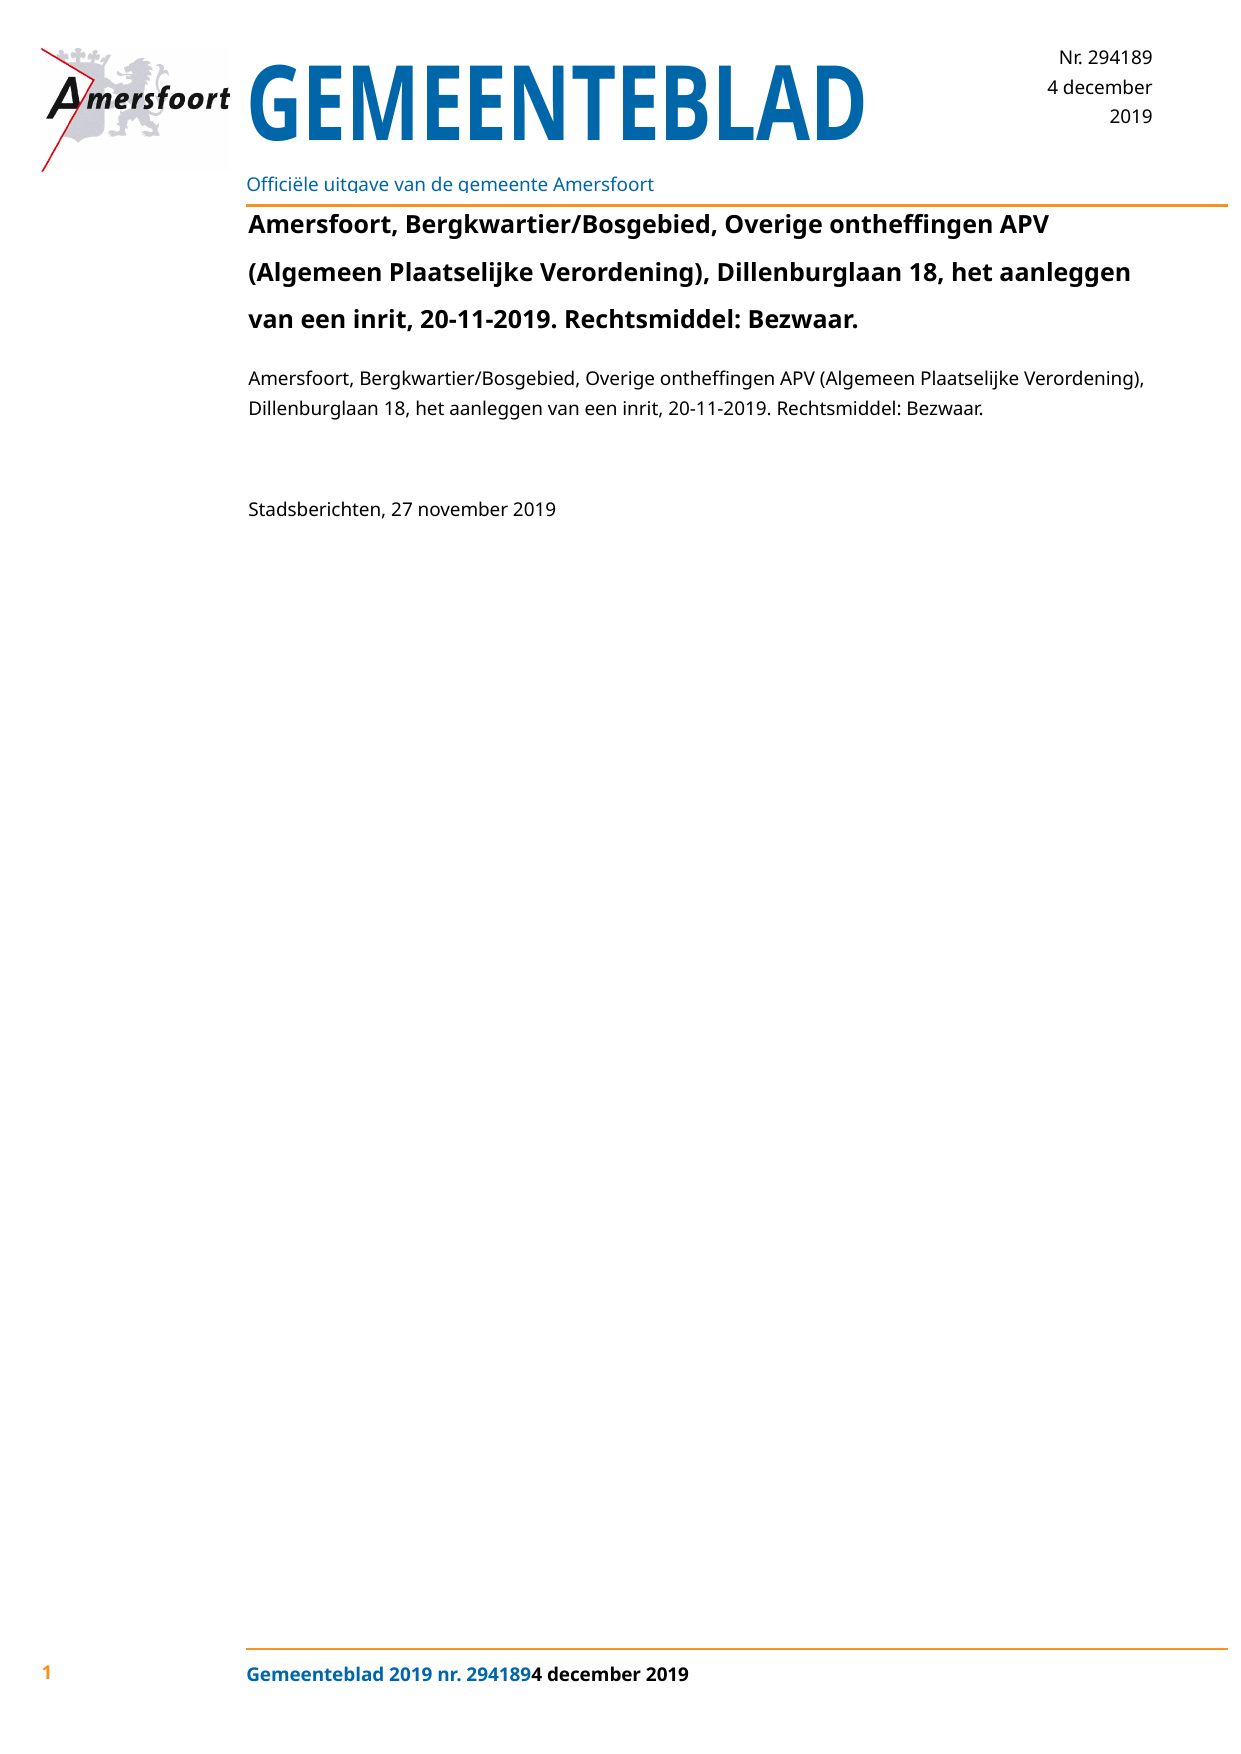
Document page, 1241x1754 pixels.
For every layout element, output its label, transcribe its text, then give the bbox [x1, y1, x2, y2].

text Amersfoort, Bergkwartier/Bosgebied, Overige ontheffingen APV (Algemeen Plaatselijke Verordening), Dillenburglaan 18, het aanleggen van een inrit, 20-11-2019. Rechtsmiddel: Bezwaar. [248, 207, 1152, 336]
text Amersfoort, Bergkwartier/Bosgebied, Overige ontheffingen APV (Algemeen Plaatselijke Verordening), Dillenburglaan 18, het aanleggen van een inrit, 20-11-2019. Rechtsmiddel: Bezwaar. [248, 366, 1152, 421]
text Stadsberichten, 27 november 2019 [248, 496, 1152, 522]
picture [41, 47, 231, 172]
